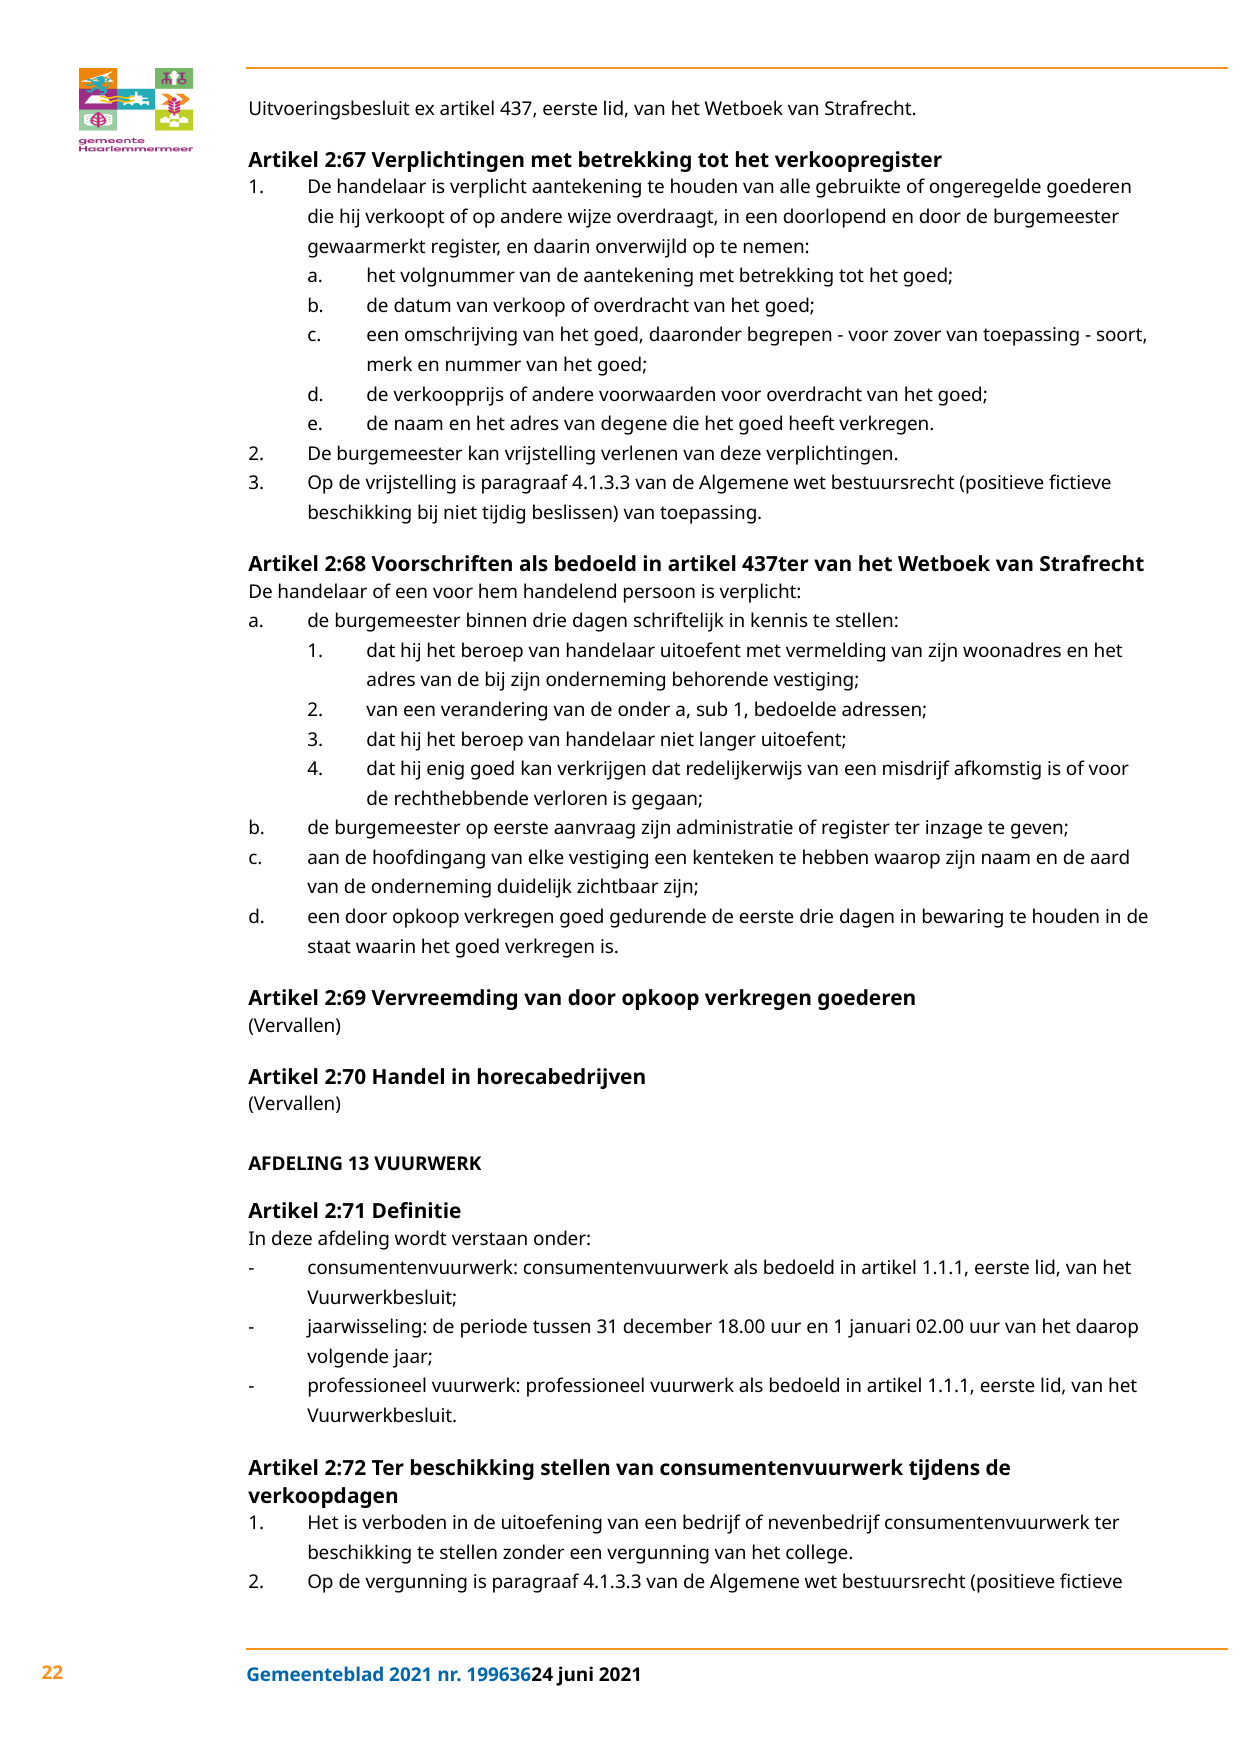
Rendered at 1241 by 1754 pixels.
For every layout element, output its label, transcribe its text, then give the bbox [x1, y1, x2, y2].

picture [41, 47, 231, 172]
list dat hij het beroep van handelaar niet langer uitoefent; [307, 726, 1152, 752]
list jaarwisseling: de periode tussen 31 december 18.00 uur en 1 januari 02.00 uur van het daarop volgende jaar; [248, 1313, 1152, 1369]
text (Vervallen) [248, 1012, 1152, 1037]
text Uitvoeringsbesluit ex artikel 437, eerste lid, van het Wetboek van Strafrecht. [248, 95, 1152, 121]
text AFDELING 13 VUURWERK [248, 1150, 1152, 1176]
list professioneel vuurwerk: professioneel vuurwerk als bedoeld in artikel 1.1.1, eerste lid, van het Vuurwerkbesluit. [248, 1373, 1152, 1428]
list aan de hoofdingang van elke vestiging een kenteken te hebben waarop zijn naam en de aard van de onderneming duidelijk zichtbaar zijn; [248, 844, 1152, 899]
text (Vervallen) [248, 1091, 1152, 1116]
list Op de vergunning is paragraaf 4.1.3.3 van de Algemene wet bestuursrecht (positieve fictieve [248, 1569, 1152, 1594]
list consumentenvuurwerk: consumentenvuurwerk als bedoeld in artikel 1.1.1, eerste lid, van het Vuurwerkbesluit; [248, 1254, 1152, 1310]
list de datum van verkoop of overdracht van het goed; [307, 292, 1152, 318]
list een omschrijving van het goed, daaronder begrepen - voor zover van toepassing - soort, merk en nummer van het goed; [307, 322, 1152, 377]
list een door opkoop verkregen goed gedurende de eerste drie dagen in bewaring te houden in de staat waarin het goed verkregen is. [248, 903, 1152, 959]
list De handelaar is verplicht aantekening te houden van alle gebruikte of ongeregelde goederen die hij verkoopt of op andere wijze overdraagt, in een doorlopend en door de burgemeester gewaarmerkt register, en daarin onverwijld op te nemen: [248, 174, 1152, 258]
text De handelaar of een voor hem handelend persoon is verplicht: [248, 578, 1152, 604]
text Artikel 2:70 Handel in horecabedrijven [248, 1062, 1152, 1091]
list dat hij enig goed kan verkrijgen dat redelijkerwijs van een misdrijf afkomstig is of voor de rechthebbende verloren is gegaan; [307, 755, 1152, 811]
list De burgemeester kan vrijstelling verlenen van deze verplichtingen. [248, 440, 1152, 466]
list de burgemeester op eerste aanvraag zijn administratie of register ter inzage te geven; [248, 814, 1152, 840]
list het volgnummer van de aantekening met betrekking tot het goed; [307, 262, 1152, 288]
list de naam en het adres van degene die het goed heeft verkregen. [307, 410, 1152, 436]
list de burgemeester binnen drie dagen schriftelijk in kennis te stellen: [248, 607, 1152, 633]
list Het is verboden in de uitoefening van een bedrijf of nevenbedrijf consumentenvuurwerk ter beschikking te stellen zonder een vergunning van het college. [248, 1509, 1152, 1565]
text Artikel 2:67 Verplichtingen met betrekking tot het verkoopregister [248, 145, 1152, 174]
text Artikel 2:69 Vervreemding van door opkoop verkregen goederen [248, 983, 1152, 1012]
list van een verandering van de onder a, sub 1, bedoelde adressen; [307, 696, 1152, 722]
text Artikel 2:71 Definitie [248, 1196, 1152, 1225]
text Artikel 2:68 Voorschriften als bedoeld in artikel 437ter van het Wetboek van Strafrecht [248, 549, 1152, 578]
list de verkoopprijs of andere voorwaarden voor overdracht van het goed; [307, 381, 1152, 406]
list dat hij het beroep van handelaar uitoefent met vermelding van zijn woonadres en het adres van de bij zijn onderneming behorende vestiging; [307, 637, 1152, 692]
list Op de vrijstelling is paragraaf 4.1.3.3 van de Algemene wet bestuursrecht (positieve fictieve beschikking bij niet tijdig beslissen) van toepassing. [248, 469, 1152, 525]
text In deze afdeling wordt verstaan onder: [248, 1225, 1152, 1251]
text Artikel 2:72 Ter beschikking stellen van consumentenvuurwerk tijdens de verkoopdagen [248, 1453, 1152, 1509]
